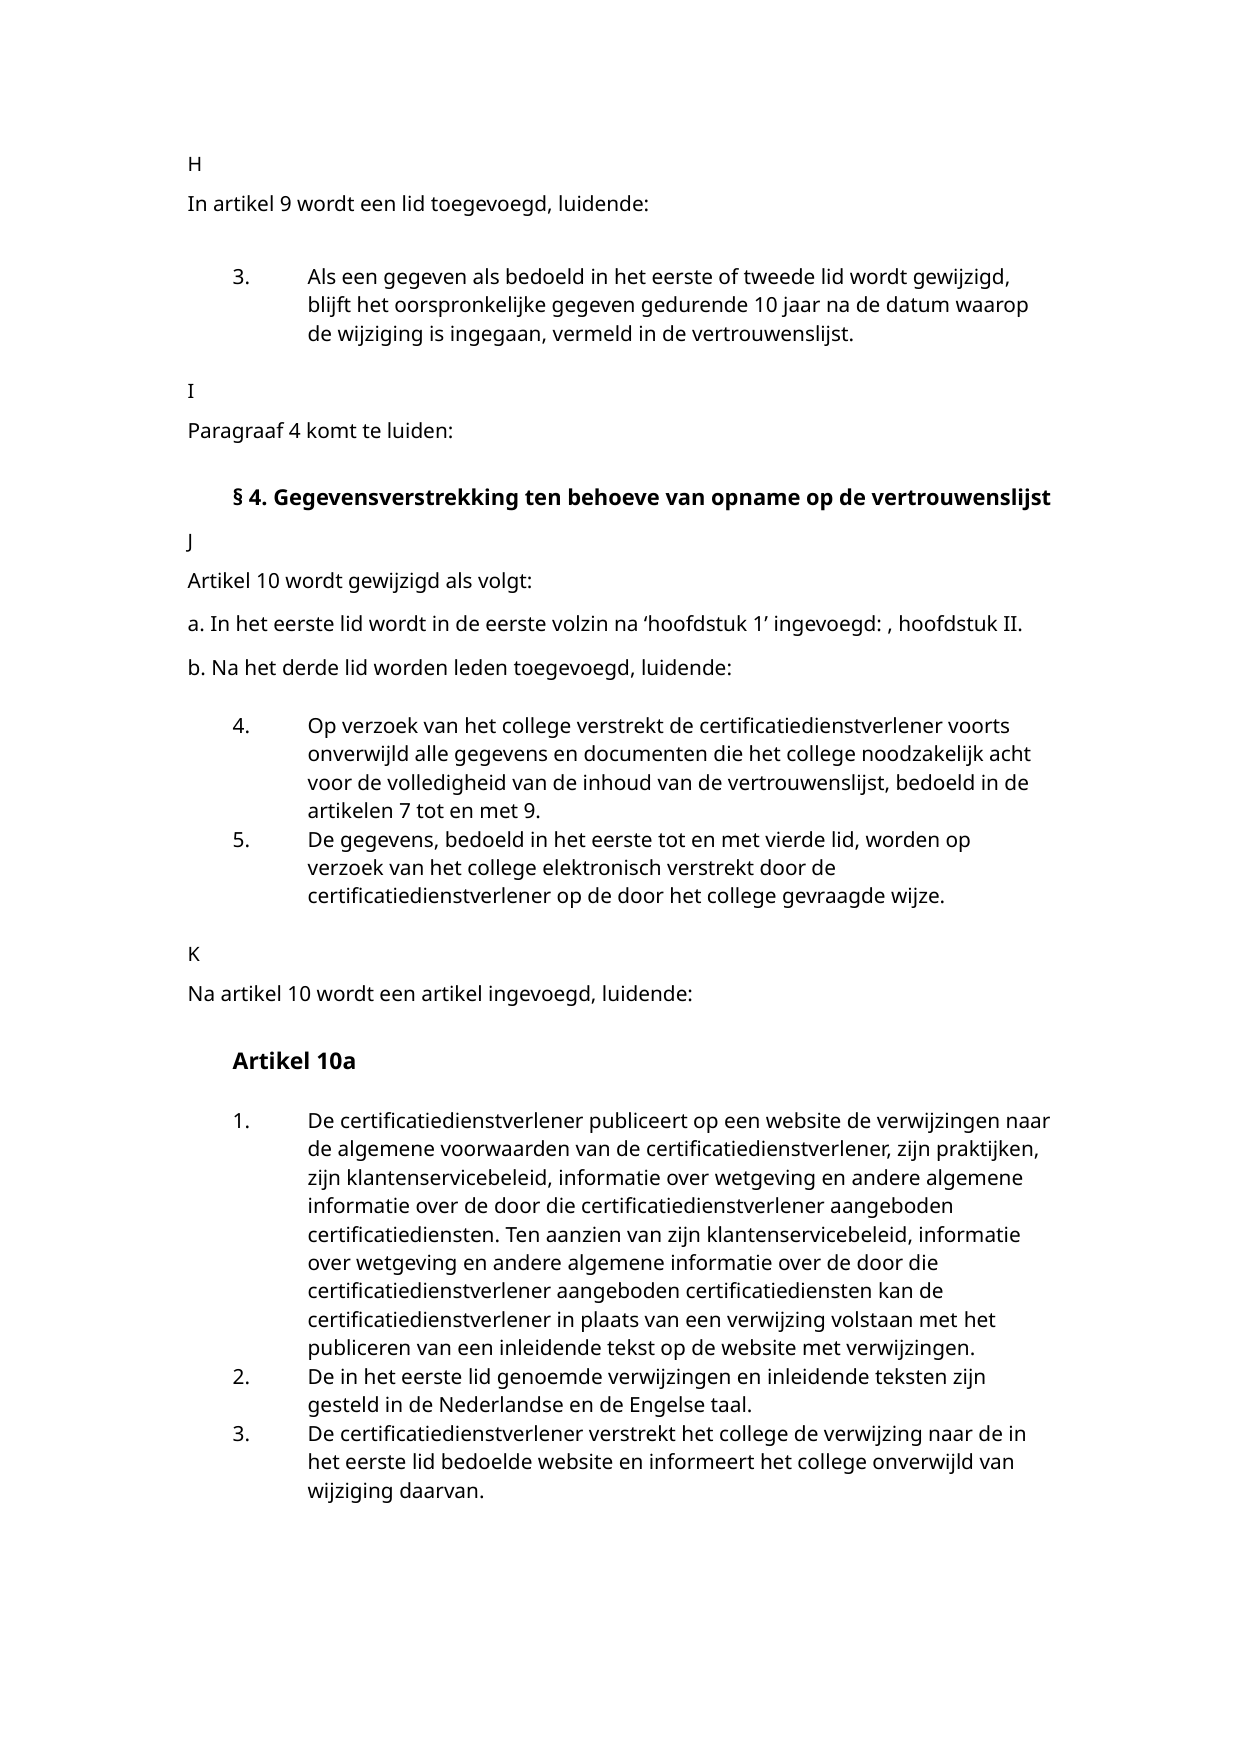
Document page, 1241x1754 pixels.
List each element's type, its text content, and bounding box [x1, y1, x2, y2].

text K [187, 940, 1053, 967]
text I [187, 377, 1053, 404]
text H [187, 150, 1053, 177]
list Op verzoek van het college verstrekt de certificatiedienstverlener voorts onverwijld alle gegevens en documenten die het college noodzakelijk acht voor de volledigheid van de inhoud van de vertrouwenslijst, bedoeld in de artikelen 7 tot en met 9. [232, 711, 1053, 825]
text Na artikel 10 wordt een artikel ingevoegd, luidende: [187, 979, 1053, 1007]
list De in het eerste lid genoemde verwijzingen en inleidende teksten zijn gesteld in de Nederlandse en de Engelse taal. [232, 1362, 1053, 1419]
text Artikel 10 wordt gewijzigd als volgt: [187, 566, 1053, 594]
text J [187, 527, 1053, 554]
subtitle Artikel 10a [232, 1045, 1053, 1076]
list De certificatiedienstverlener verstrekt het college de verwijzing naar de in het eerste lid bedoelde website en informeert het college onverwijld van wijziging daarvan. [232, 1419, 1053, 1504]
text In artikel 9 wordt een lid toegevoegd, luidende: [187, 189, 1053, 217]
subtitle § 4. Gegevensverstrekking ten behoeve van opname op de vertrouwenslijst [232, 482, 1053, 512]
text a. In het eerste lid wordt in de eerste volzin na ‘hoofdstuk 1’ ingevoegd: , hoofdstuk II. [187, 609, 1053, 638]
list De certificatiedienstverlener publiceert op een website de verwijzingen naar de algemene voorwaarden van de certificatiedienstverlener, zijn praktijken, zijn klantenservicebeleid, informatie over wetgeving en andere algemene informatie over de door die certificatiedienstverlener aangeboden certificatiediensten. Ten aanzien van zijn klantenservicebeleid, informatie over wetgeving en andere algemene informatie over de door die certificatiedienstverlener aangeboden certificatiediensten kan de certificatiedienstverlener in plaats van een verwijzing volstaan met het publiceren van een inleidende tekst op de website met verwijzingen. [232, 1106, 1053, 1362]
text b. Na het derde lid worden leden toegevoegd, luidende: [187, 653, 1053, 681]
list Als een gegeven als bedoeld in het eerste of tweede lid wordt gewijzigd, blijft het oorspronkelijke gegeven gedurende 10 jaar na de datum waarop de wijziging is ingegaan, vermeld in de vertrouwenslijst. [232, 262, 1053, 347]
text Paragraaf 4 komt te luiden: [187, 416, 1053, 445]
list De gegevens, bedoeld in het eerste tot en met vierde lid, worden op verzoek van het college elektronisch verstrekt door de certificatiedienstverlener op de door het college gevraagde wijze. [232, 825, 1053, 910]
